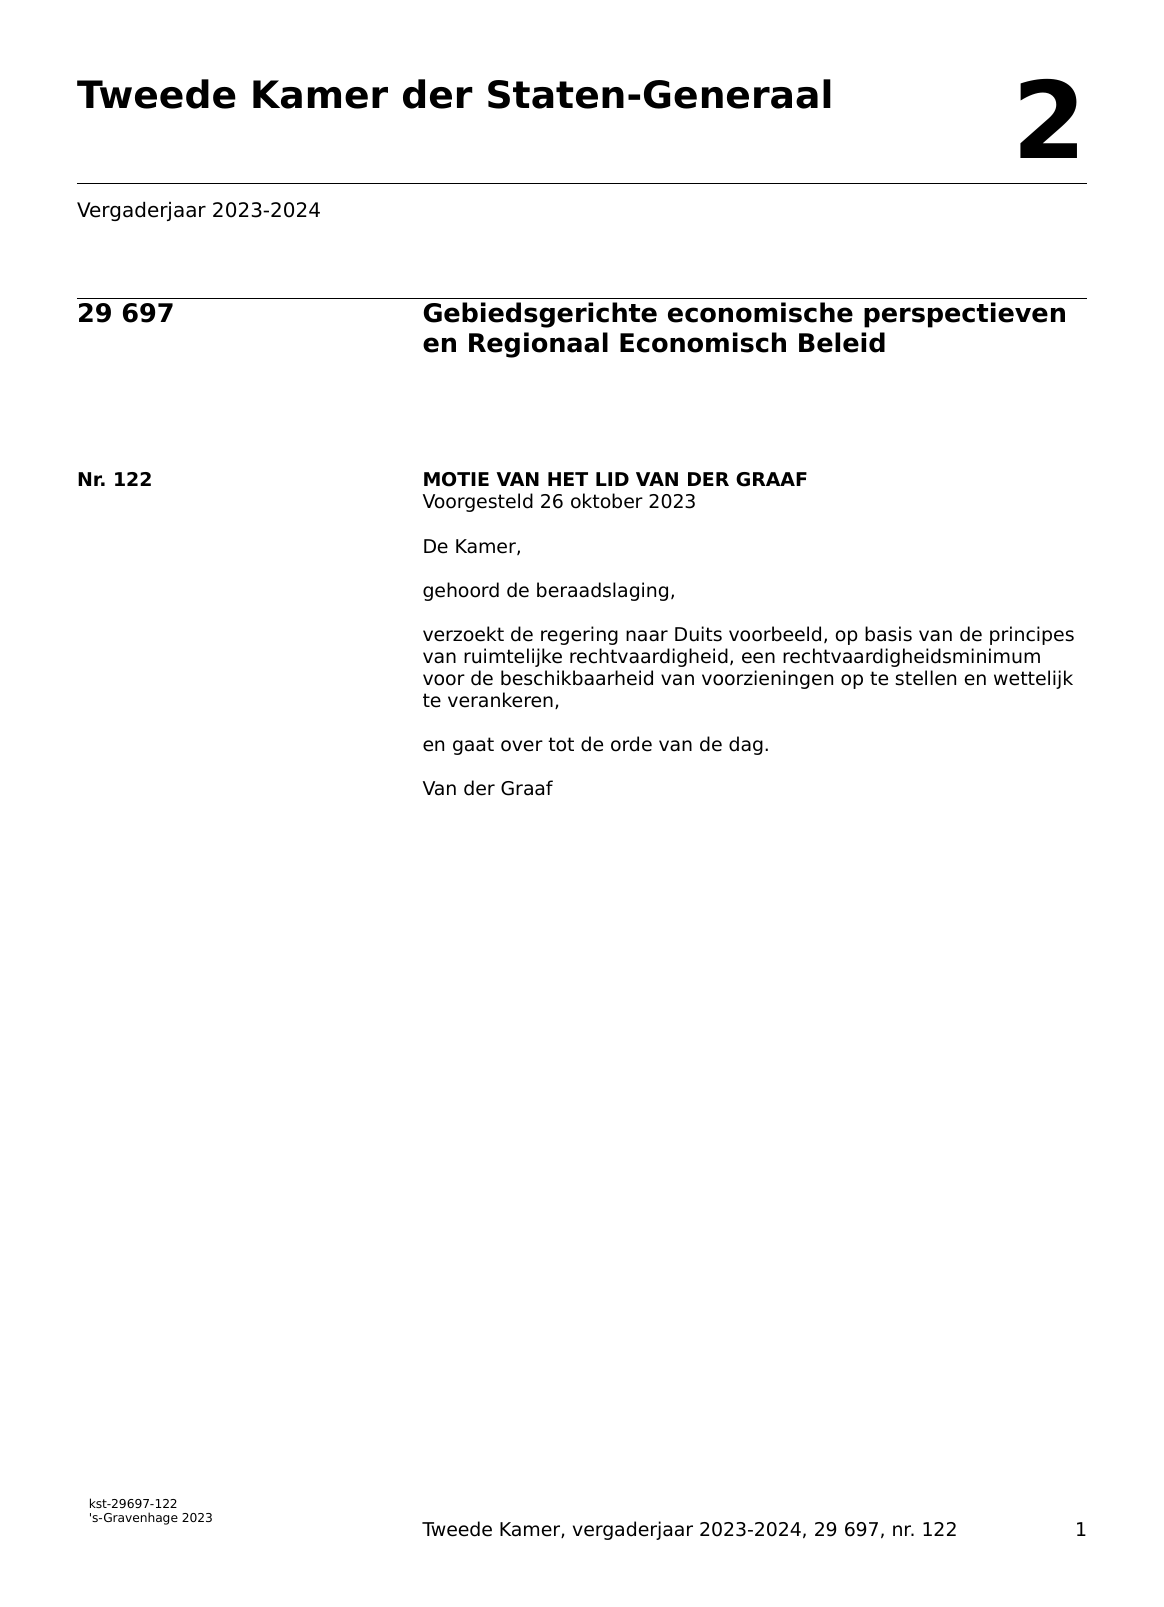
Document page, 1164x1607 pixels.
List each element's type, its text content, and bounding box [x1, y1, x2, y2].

subtitle Nr. 122 MOTIE VAN HET LID VAN DER GRAAF [77, 469, 1087, 491]
text verzoekt de regering naar Duits voorbeeld, op basis van de principes van ruimtelijke rechtvaardigheid, een rechtvaardigheidsminimum voor de beschikbaarheid van voorzieningen op te stellen en wettelijk te verankeren, [422, 624, 1087, 712]
text en gaat over tot de orde van de dag. [422, 734, 1087, 756]
table_header 2 [886, 59, 1087, 183]
text kst-29697-122 [88, 1497, 323, 1511]
subtitle 29 697 Gebiedsgerichte economische perspectieven en Regionaal Economisch Beleid [77, 299, 1087, 358]
text 's-Gravenhage 2023 [88, 1511, 323, 1525]
table_cell Vergaderjaar 2023-2024 [77, 184, 1087, 298]
text Voorgesteld 26 oktober 2023 [422, 491, 1087, 513]
text gehoord de beraadslaging, [422, 580, 1087, 602]
text Van der Graaf [422, 778, 1087, 800]
text De Kamer, [422, 536, 1087, 557]
table_header Tweede Kamer der Staten-Generaal [77, 59, 886, 183]
